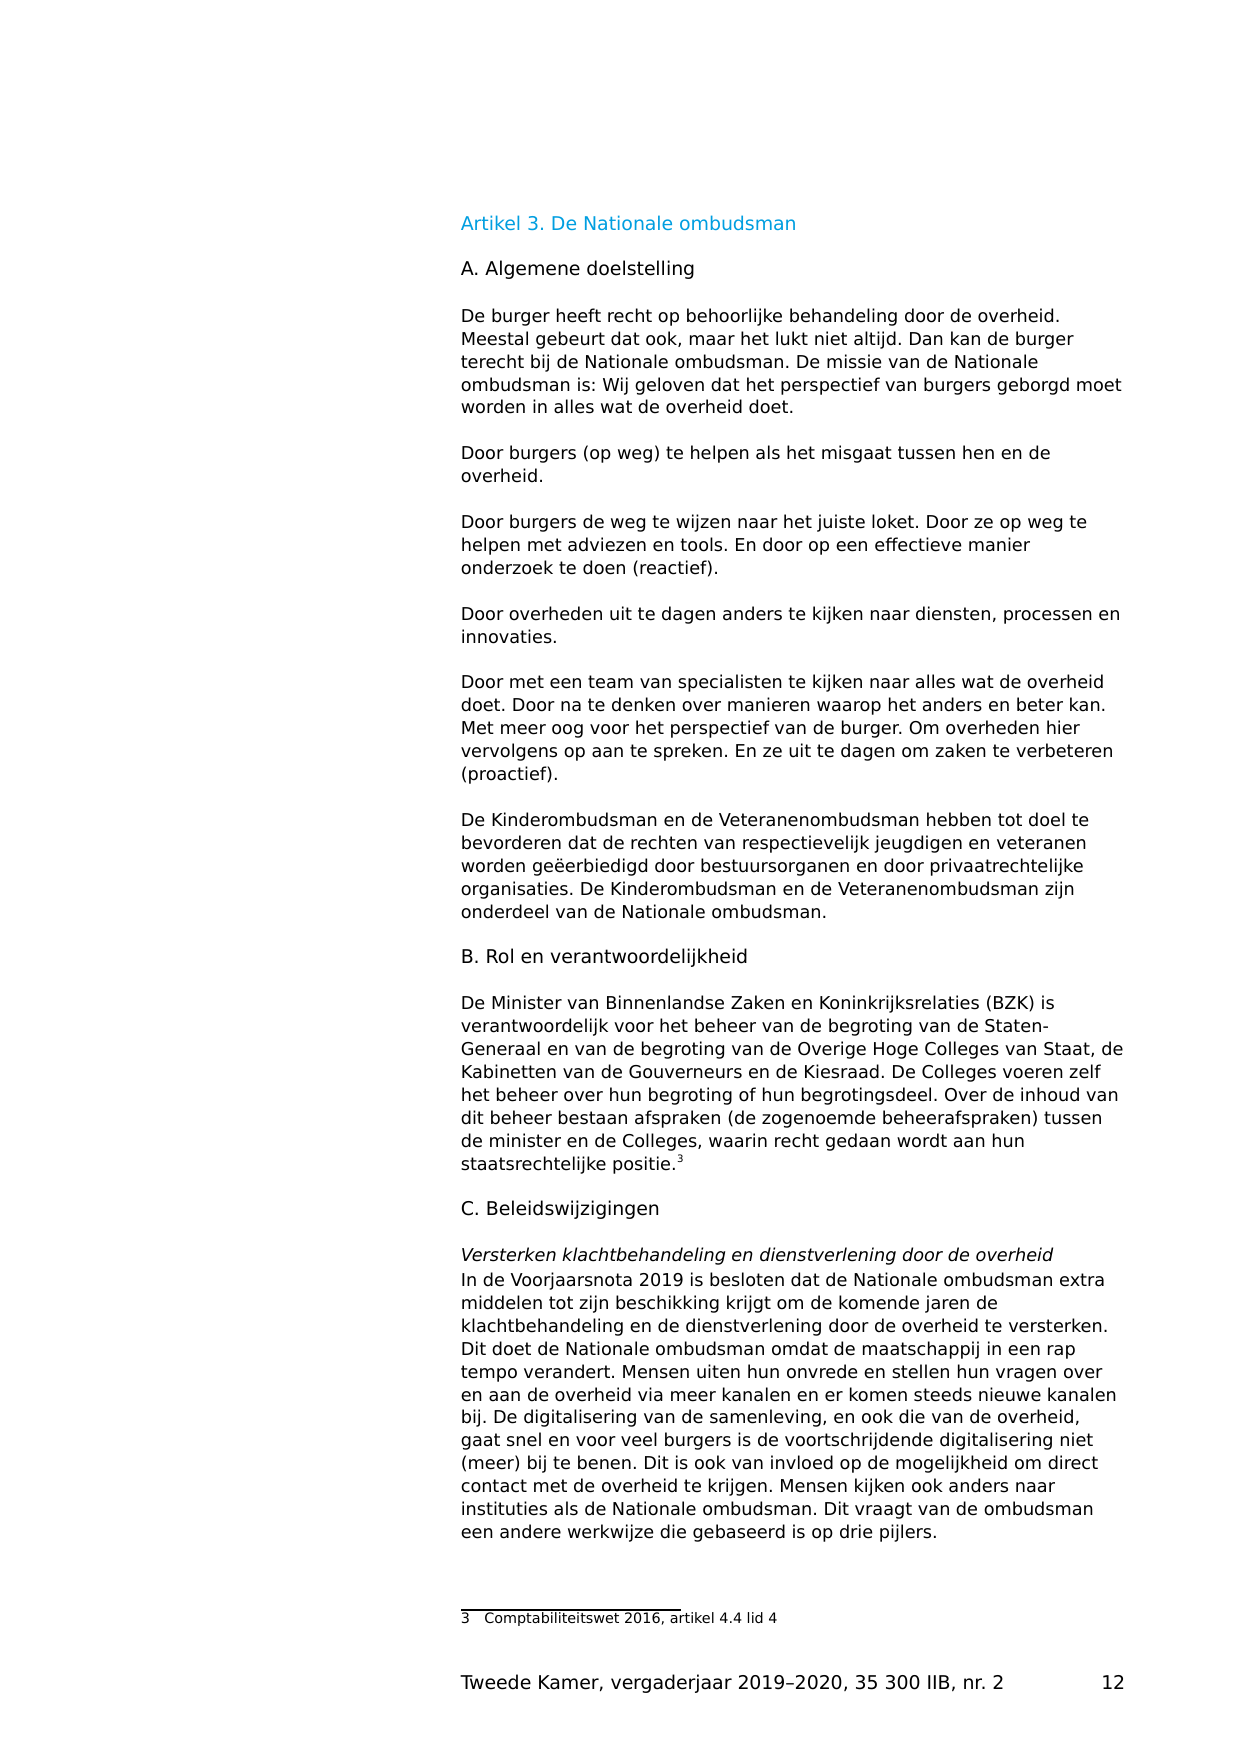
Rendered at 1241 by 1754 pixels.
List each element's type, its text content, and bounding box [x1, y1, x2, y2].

text Versterken klachtbehandeling en dienstverlening door de overheid [461, 1243, 1125, 1266]
text Door met een team van specialisten te kijken naar alles wat de overheid doet. Door na te denken over manieren waarop het anders en beter kan. Met meer oog voor het perspectief van de burger. Om overheden hier vervolgens op aan te spreken. En ze uit te dagen om zaken te verbeteren (proactief). [461, 671, 1125, 785]
text Door burgers de weg te wijzen naar het juiste loket. Door ze op weg te helpen met adviezen en tools. En door op een effectieve manier onderzoek te doen (reactief). [461, 510, 1125, 579]
title B. Rol en verantwoordelijkheid [461, 946, 1125, 968]
title Artikel 3. De Nationale ombudsman [461, 213, 1125, 235]
text De Kinderombudsman en de Veteranenombudsman hebben tot doel te bevorderen dat de rechten van respectievelijk jeugdigen en veteranen worden geëerbiedigd door bestuursorganen en door privaatrechtelijke organisaties. De Kinderombudsman en de Veteranenombudsman zijn onderdeel van de Nationale ombudsman. [461, 808, 1125, 923]
title C. Beleidswijzigingen [461, 1197, 1125, 1219]
text De Minister van Binnenlandse Zaken en Koninkrijksrelaties (BZK) is verantwoordelijk voor het beheer van de begroting van de Staten-Generaal en van de begroting van de Overige Hoge Colleges van Staat, de Kabinetten van de Gouverneurs en de Kiesraad. De Colleges voeren zelf het beheer over hun begroting of hun begrotingsdeel. Over de inhoud van dit beheer bestaan afspraken (de zogenoemde beheerafspraken) tussen de minister en de Colleges, waarin recht gedaan wordt aan hun staatsrechtelijke positie. [461, 991, 1125, 1174]
text In de Voorjaarsnota 2019 is besloten dat de Nationale ombudsman extra middelen tot zijn beschikking krijgt om de komende jaren de klachtbehandeling en de dienstverlening door de overheid te versterken. Dit doet de Nationale ombudsman omdat de maatschappij in een rap tempo verandert. Mensen uiten hun onvrede en stellen hun vragen over en aan de overheid via meer kanalen en er komen steeds nieuwe kanalen bij. De digitalisering van de samenleving, en ook die van de overheid, gaat snel en voor veel burgers is de voortschrijdende digitalisering niet (meer) bij te benen. Dit is ook van invloed op de mogelijkheid om direct contact met de overheid te krijgen. Mensen kijken ook anders naar instituties als de Nationale ombudsman. Dit vraagt van de ombudsman een andere werkwijze die gebaseerd is op drie pijlers. [461, 1268, 1125, 1543]
title A. Algemene doelstelling [461, 258, 1125, 280]
text Door overheden uit te dagen anders te kijken naar diensten, processen en innovaties. [461, 602, 1125, 648]
text De burger heeft recht op behoorlijke behandeling door de overheid. Meestal gebeurt dat ook, maar het lukt niet altijd. Dan kan de burger terecht bij de Nationale ombudsman. De missie van de Nationale ombudsman is: Wij geloven dat het perspectief van burgers geborgd moet worden in alles wat de overheid doet. [461, 304, 1125, 418]
text __Comptabiliteitswet 2016, artikel 4.4 lid 4 [461, 1610, 1125, 1627]
text Door burgers (op weg) te helpen als het misgaat tussen hen en de overheid. [461, 441, 1125, 487]
